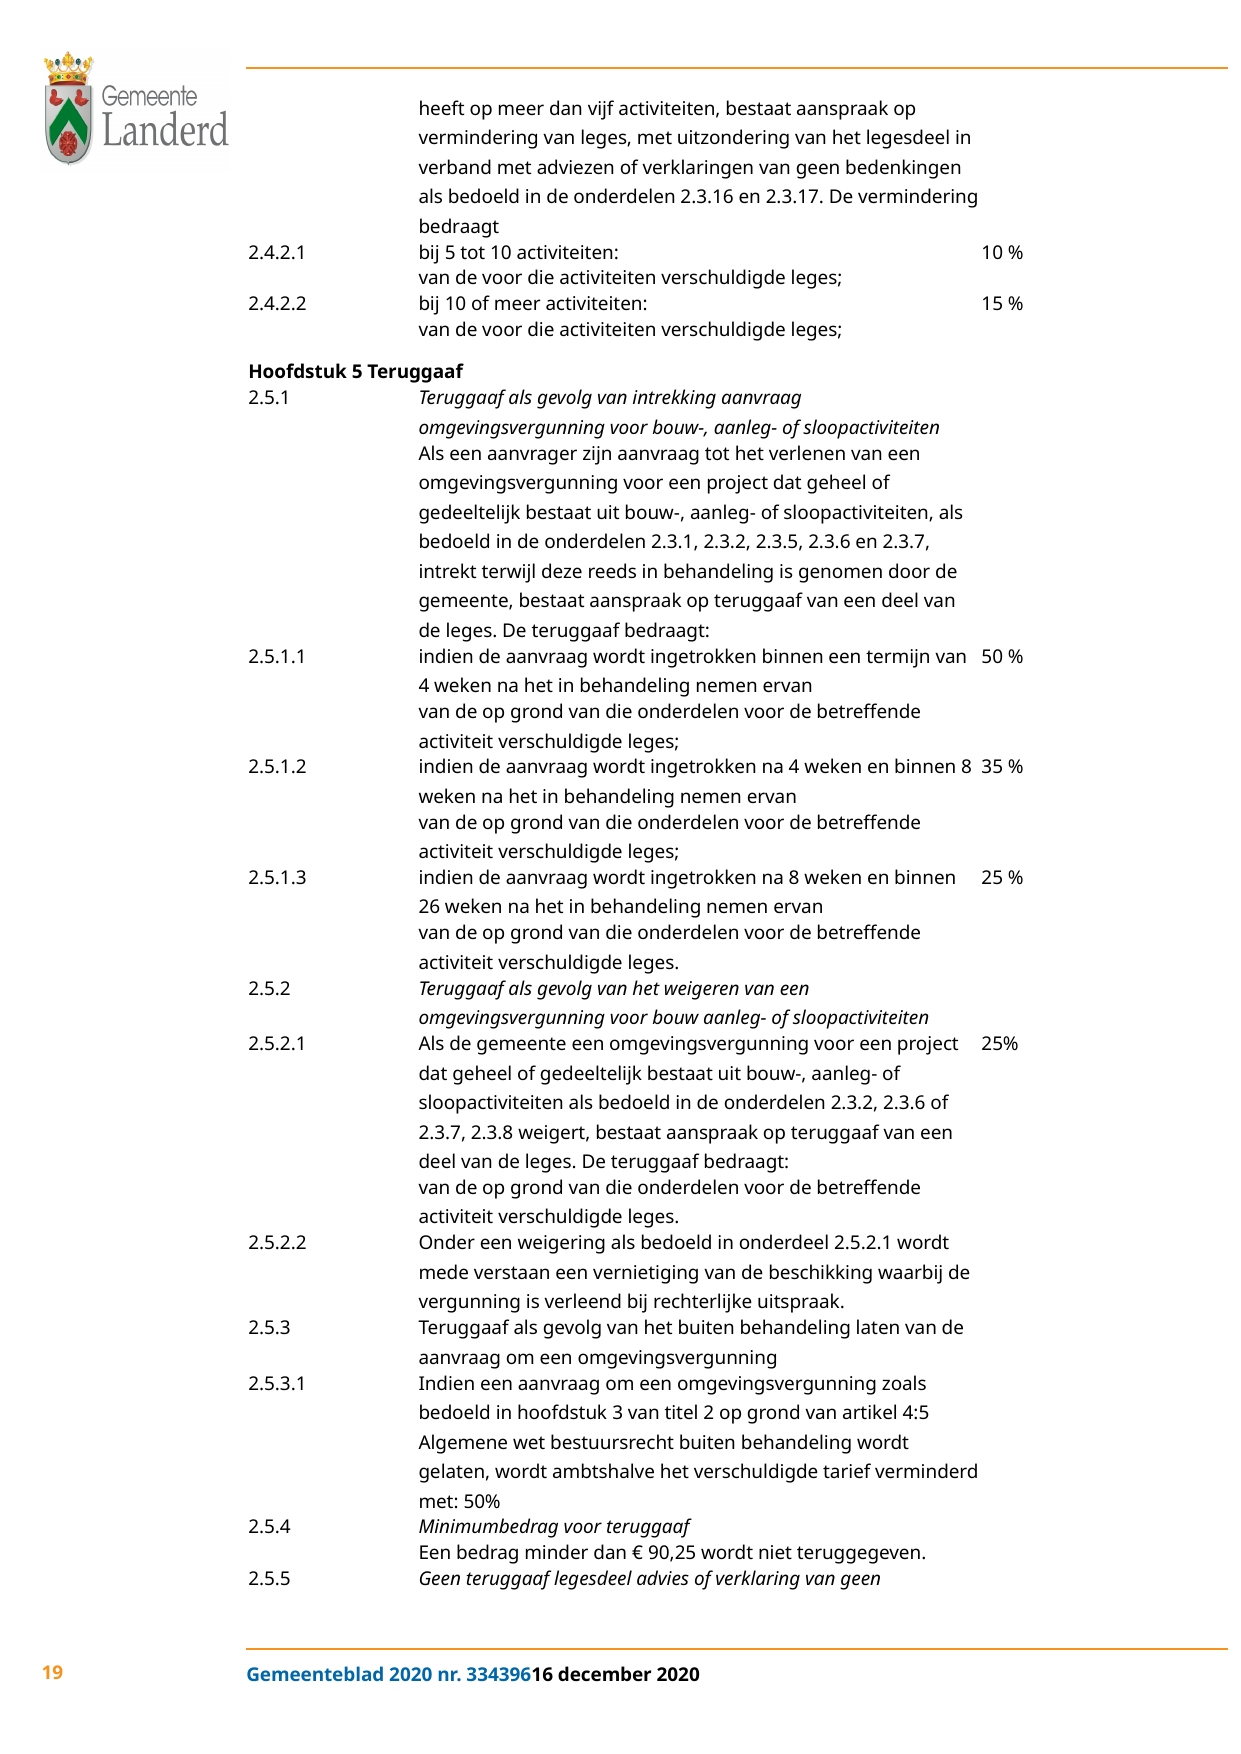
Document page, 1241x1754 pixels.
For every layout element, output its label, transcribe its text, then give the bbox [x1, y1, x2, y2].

table_cell [981, 975, 1152, 1030]
table_cell [981, 440, 1152, 643]
table_cell Onder een weigering als bedoeld in onderdeel 2.5.2.1 wordt mede verstaan een vernietiging van de beschikking waarbij de vergunning is verleend bij rechterlijke uitspraak. [418, 1230, 981, 1314]
table_cell 2.5.3.1 [248, 1370, 418, 1514]
table_cell [248, 316, 418, 342]
table_cell [981, 1540, 1152, 1565]
table_cell Als een aanvrager zijn aanvraag tot het verlenen van een omgevingsvergunning voor een project dat geheel of gedeeltelijk bestaat uit bouw-, aanleg- of sloopactiviteiten, als bedoeld in de onderdelen 2.3.1, 2.3.2, 2.3.5, 2.3.6 en 2.3.7, intrekt terwijl deze reeds in behandeling is genomen door de gemeente, bestaat aanspraak op teruggaaf van een deel van de leges. De teruggaaf bedraagt: [418, 440, 981, 643]
table_cell bij 5 tot 10 activiteiten: [418, 239, 981, 264]
table_cell 25 % [981, 864, 1152, 919]
table_cell [981, 95, 1152, 239]
table_cell 2.5.5 [248, 1565, 418, 1591]
table_cell [981, 1314, 1152, 1370]
table_cell [248, 920, 418, 975]
table_cell 2.4.2.1 [248, 239, 418, 264]
table_cell [248, 265, 418, 290]
table_cell [981, 1230, 1152, 1314]
table_cell [248, 440, 418, 643]
table_cell heeft op meer dan vijf activiteiten, bestaat aanspraak op vermindering van leges, met uitzondering van het legesdeel in verband met adviezen of verklaringen van geen bedenkingen als bedoeld in de onderdelen 2.3.16 en 2.3.17. De vermindering bedraagt [418, 95, 981, 239]
table_cell bij 10 of meer activiteiten: [418, 290, 981, 316]
table_cell Een bedrag minder dan € 90,25 wordt niet teruggegeven. [418, 1540, 981, 1565]
table_cell 50 % [981, 643, 1152, 698]
table_cell indien de aanvraag wordt ingetrokken binnen een termijn van 4 weken na het in behandeling nemen ervan [418, 643, 981, 698]
table_cell [248, 1540, 418, 1565]
table_cell 2.4.2.2 [248, 290, 418, 316]
table_cell 2.5.1.2 [248, 754, 418, 809]
table_cell van de voor die activiteiten verschuldigde leges; [418, 316, 981, 342]
text Hoofdstuk 5 Teruggaaf [248, 358, 1152, 384]
table_cell [981, 1370, 1152, 1514]
table_cell [248, 1174, 418, 1229]
table_cell 25% [981, 1030, 1152, 1174]
table_cell Teruggaaf als gevolg van het buiten behandeling laten van de aanvraag om een omgevingsvergunning [418, 1314, 981, 1370]
table_cell [248, 95, 418, 239]
table_cell Teruggaaf als gevolg van het weigeren van een omgevingsvergunning voor bouw aanleg- of sloopactiviteiten [418, 975, 981, 1030]
table_cell [981, 809, 1152, 864]
table_cell 2.5.2.1 [248, 1030, 418, 1174]
table_cell [981, 1514, 1152, 1539]
table_cell van de voor die activiteiten verschuldigde leges; [418, 265, 981, 290]
table_cell [248, 809, 418, 864]
table_cell [981, 698, 1152, 753]
table_header [981, 384, 1152, 440]
table_cell indien de aanvraag wordt ingetrokken na 4 weken en binnen 8 weken na het in behandeling nemen ervan [418, 754, 981, 809]
table_cell 2.5.1.3 [248, 864, 418, 919]
table_cell 2.5.3 [248, 1314, 418, 1370]
table_cell indien de aanvraag wordt ingetrokken na 8 weken en binnen 26 weken na het in behandeling nemen ervan [418, 864, 981, 919]
table_cell [981, 1565, 1152, 1591]
table_cell 2.5.1.1 [248, 643, 418, 698]
table_cell 35 % [981, 754, 1152, 809]
table_cell [981, 265, 1152, 290]
table_cell Minimumbedrag voor teruggaaf [418, 1514, 981, 1539]
table_cell Als de gemeente een omgevingsvergunning voor een project dat geheel of gedeeltelijk bestaat uit bouw-, aanleg- of sloopactiviteiten als bedoeld in de onderdelen 2.3.2, 2.3.6 of 2.3.7, 2.3.8 weigert, bestaat aanspraak op teruggaaf van een deel van de leges. De teruggaaf bedraagt: [418, 1030, 981, 1174]
table_cell van de op grond van die onderdelen voor de betreffende activiteit verschuldigde leges; [418, 809, 981, 864]
table_cell van de op grond van die onderdelen voor de betreffende activiteit verschuldigde leges. [418, 920, 981, 975]
table_cell [981, 316, 1152, 342]
table_header Teruggaaf als gevolg van intrekking aanvraag omgevingsvergunning voor bouw-, aanleg- of sloopactiviteiten [418, 384, 981, 440]
table_cell [248, 698, 418, 753]
table_cell 10 % [981, 239, 1152, 264]
table_cell [981, 920, 1152, 975]
table_cell 2.5.2 [248, 975, 418, 1030]
table_cell Geen teruggaaf legesdeel advies of verklaring van geen [418, 1565, 981, 1591]
table_cell Indien een aanvraag om een omgevingsvergunning zoals bedoeld in hoofdstuk 3 van titel 2 op grond van artikel 4:5 Algemene wet bestuursrecht buiten behandeling wordt gelaten, wordt ambtshalve het verschuldigde tarief verminderd met: 50% [418, 1370, 981, 1514]
table_cell [981, 1174, 1152, 1229]
table_cell van de op grond van die onderdelen voor de betreffende activiteit verschuldigde leges. [418, 1174, 981, 1229]
table_cell 2.5.2.2 [248, 1230, 418, 1314]
table_cell 15 % [981, 290, 1152, 316]
table_cell van de op grond van die onderdelen voor de betreffende activiteit verschuldigde leges; [418, 698, 981, 753]
table_cell 2.5.4 [248, 1514, 418, 1539]
table_header 2.5.1 [248, 384, 418, 440]
picture [41, 47, 231, 172]
